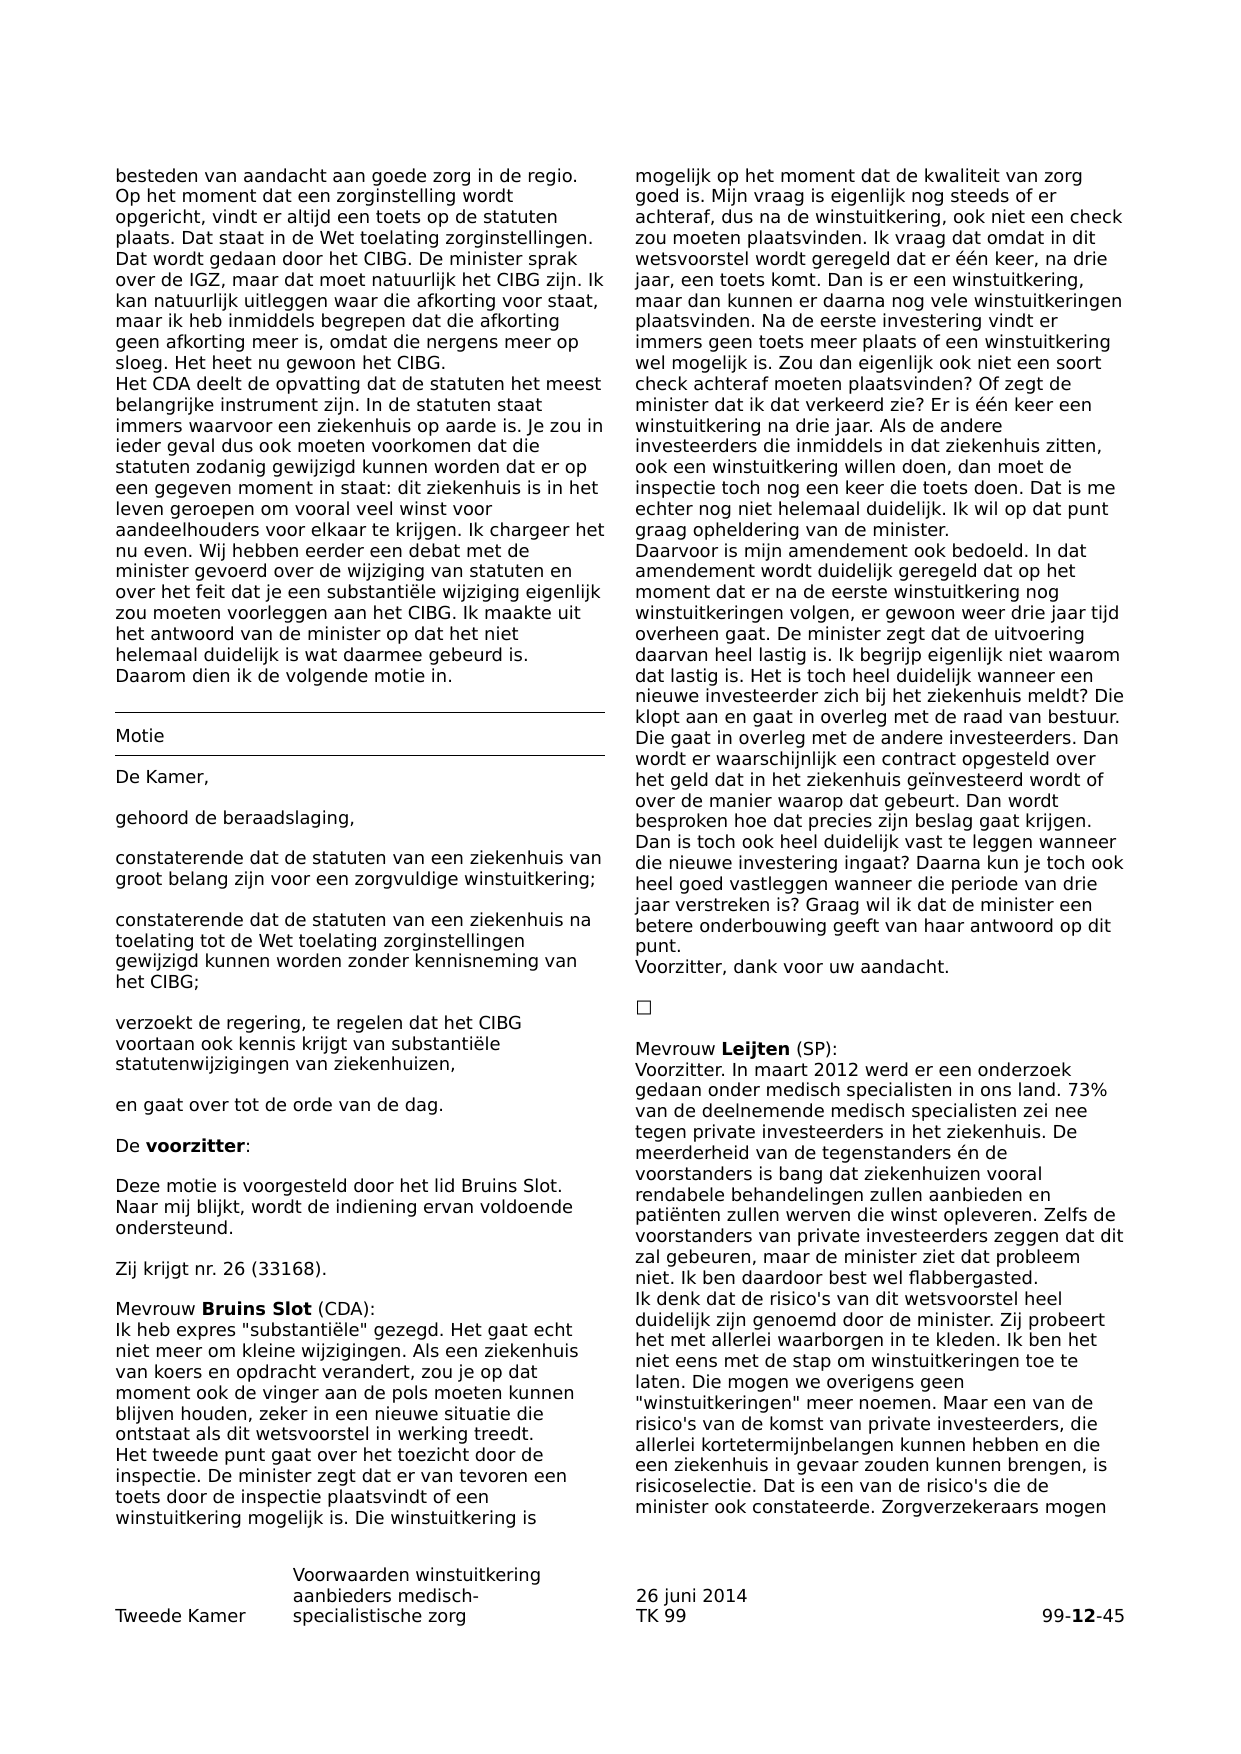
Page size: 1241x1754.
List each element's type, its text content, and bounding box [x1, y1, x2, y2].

text verzoekt de regering, te regelen dat het CIBG voortaan ook kennis krijgt van substantiële statutenwijzigingen van ziekenhuizen, [115, 1013, 605, 1075]
text Het tweede punt gaat over het toezicht door de inspectie. De minister zegt dat er van tevoren een toets door de inspectie plaatsvindt of een winstuitkering mogelijk is. Die winstuitkering is [115, 1445, 605, 1528]
text Ik denk dat de risico's van dit wetsvoorstel heel duidelijk zijn genoemd door de minister. Zij probeert het met allerlei waarborgen in te kleden. Ik ben het niet eens met de stap om winstuitkeringen toe te laten. Die mogen we overigens geen "winstuitkeringen" meer noemen. Maar een van de risico's van de komst van private investeerders, die allerlei kortetermijnbelangen kunnen hebben en die een ziekenhuis in gevaar zouden kunnen brengen, is risicoselectie. Dat is een van de risico's die de minister ook constateerde. Zorgverzekeraars mogen [635, 1288, 1125, 1518]
text Voorzitter, dank voor uw aandacht. [635, 957, 1125, 978]
text Ik heb expres "substantiële" gezegd. Het gaat echt niet meer om kleine wijzigingen. Als een ziekenhuis van koers en opdracht verandert, zou je op dat moment ook de vinger aan de pols moeten kunnen blijven houden, zeker in een nieuwe situatie die ontstaat als dit wetsvoorstel in werking treedt. [115, 1320, 605, 1445]
text Deze motie is voorgesteld door het lid Bruins Slot. Naar mij blijkt, wordt de indiening ervan voldoende ondersteund. [115, 1176, 605, 1238]
text gehoord de beraadslaging, [115, 807, 605, 828]
text Voorzitter. In maart 2012 werd er een onderzoek gedaan onder medisch specialisten in ons land. 73% van de deelnemende medisch specialisten zei nee tegen private investeerders in het ziekenhuis. De meerderheid van de tegenstanders én de voorstanders is bang dat ziekenhuizen vooral rendabele behandelingen zullen aanbieden en patiënten zullen werven die winst opleveren. Zelfs de voorstanders van private investeerders zeggen dat dit zal gebeuren, maar de minister ziet dat probleem niet. Ik ben daardoor best wel flabbergasted. [635, 1059, 1125, 1288]
text Mevrouw Bruins Slot (CDA): [115, 1299, 605, 1320]
text ⬜ [635, 998, 1125, 1018]
text mogelijk op het moment dat de kwaliteit van zorg goed is. Mijn vraag is eigenlijk nog steeds of er achteraf, dus na de winstuitkering, ook niet een check zou moeten plaatsvinden. Ik vraag dat omdat in dit wetsvoorstel wordt geregeld dat er één keer, na drie jaar, een toets komt. Dan is er een winstuitkering, maar dan kunnen er daarna nog vele winstuitkeringen plaatsvinden. Na de eerste investering vindt er immers geen toets meer plaats of een winstuitkering wel mogelijk is. Zou dan eigenlijk ook niet een soort check achteraf moeten plaatsvinden? Of zegt de minister dat ik dat verkeerd zie? Er is één keer een winstuitkering na drie jaar. Als de andere investeerders die inmiddels in dat ziekenhuis zitten, ook een winstuitkering willen doen, dan moet de inspectie toch nog een keer die toets doen. Dat is me echter nog niet helemaal duidelijk. Ik wil op dat punt graag opheldering van de minister. [635, 165, 1125, 540]
text Motie [115, 726, 605, 747]
text De Kamer, [115, 767, 605, 787]
text Mevrouw Leijten (SP): [635, 1038, 1125, 1059]
text De voorzitter: [115, 1136, 605, 1156]
text besteden van aandacht aan goede zorg in de regio. Op het moment dat een zorginstelling wordt opgericht, vindt er altijd een toets op de statuten plaats. Dat staat in de Wet toelating zorginstellingen. Dat wordt gedaan door het CIBG. De minister sprak over de IGZ, maar dat moet natuurlijk het CIBG zijn. Ik kan natuurlijk uitleggen waar die afkorting voor staat, maar ik heb inmiddels begrepen dat die afkorting geen afkorting meer is, omdat die nergens meer op sloeg. Het heet nu gewoon het CIBG. [115, 165, 605, 374]
text constaterende dat de statuten van een ziekenhuis na toelating tot de Wet toelating zorginstellingen gewijzigd kunnen worden zonder kennisneming van het CIBG; [115, 910, 605, 993]
text Daarvoor is mijn amendement ook bedoeld. In dat amendement wordt duidelijk geregeld dat op het moment dat er na de eerste winstuitkering nog winstuitkeringen volgen, er gewoon weer drie jaar tijd overheen gaat. De minister zegt dat de uitvoering daarvan heel lastig is. Ik begrijp eigenlijk niet waarom dat lastig is. Het is toch heel duidelijk wanneer een nieuwe investeerder zich bij het ziekenhuis meldt? Die klopt aan en gaat in overleg met de raad van bestuur. Die gaat in overleg met de andere investeerders. Dan wordt er waarschijnlijk een contract opgesteld over het geld dat in het ziekenhuis geïnvesteerd wordt of over de manier waarop dat gebeurt. Dan wordt besproken hoe dat precies zijn beslag gaat krijgen. Dan is toch ook heel duidelijk vast te leggen wanneer die nieuwe investering ingaat? Daarna kun je toch ook heel goed vastleggen wanneer die periode van drie jaar verstreken is? Graag wil ik dat de minister een betere onderbouwing geeft van haar antwoord op dit punt. [635, 540, 1125, 957]
text en gaat over tot de orde van de dag. [115, 1095, 605, 1116]
text Zij krijgt nr. 26 (33168). [115, 1258, 605, 1279]
text constaterende dat de statuten van een ziekenhuis van groot belang zijn voor een zorgvuldige winstuitkering; [115, 848, 605, 890]
text Het CDA deelt de opvatting dat de statuten het meest belangrijke instrument zijn. In de statuten staat immers waarvoor een ziekenhuis op aarde is. Je zou in ieder geval dus ook moeten voorkomen dat die statuten zodanig gewijzigd kunnen worden dat er op een gegeven moment in staat: dit ziekenhuis is in het leven geroepen om vooral veel winst voor aandeelhouders voor elkaar te krijgen. Ik chargeer het nu even. Wij hebben eerder een debat met de minister gevoerd over de wijziging van statuten en over het feit dat je een substantiële wijziging eigenlijk zou moeten voorleggen aan het CIBG. Ik maakte uit het antwoord van de minister op dat het niet helemaal duidelijk is wat daarmee gebeurd is. Daarom dien ik de volgende motie in. [115, 374, 605, 686]
